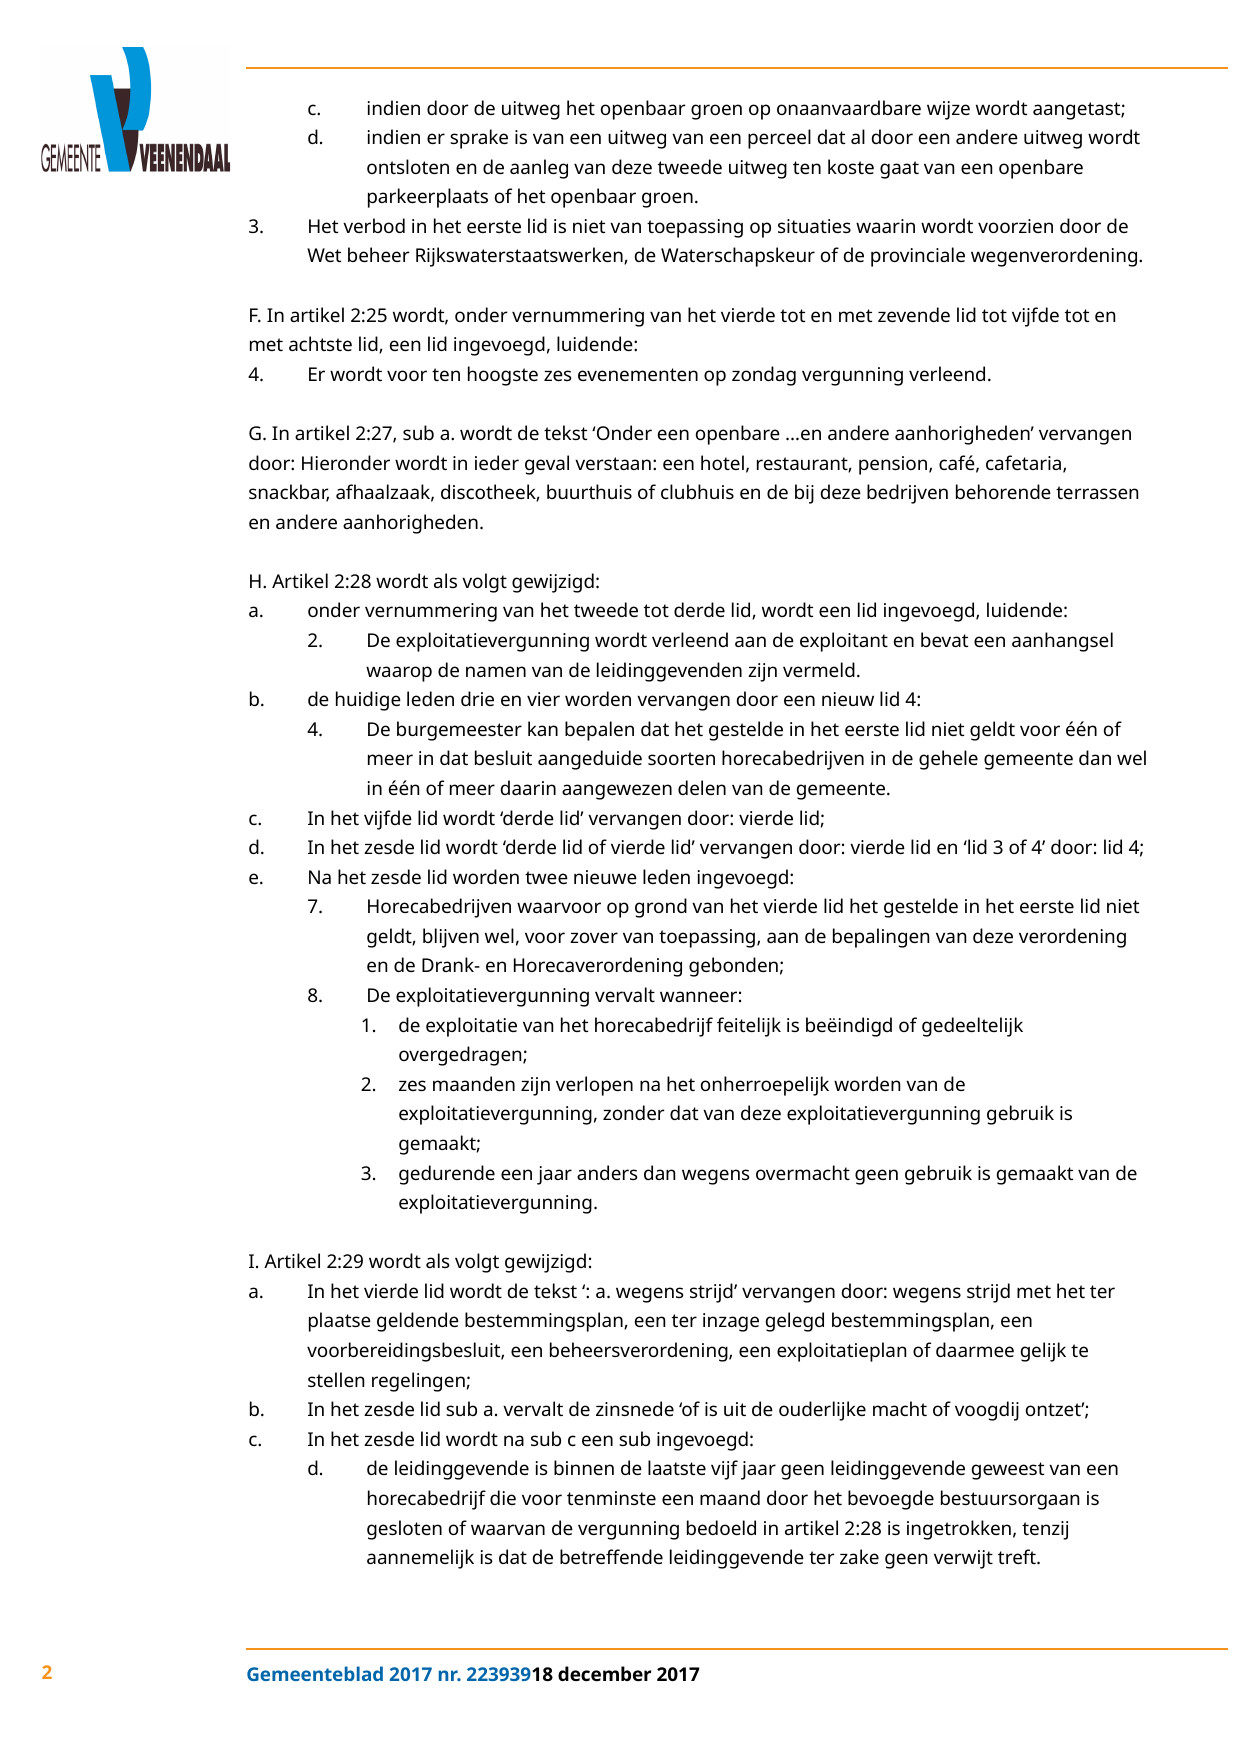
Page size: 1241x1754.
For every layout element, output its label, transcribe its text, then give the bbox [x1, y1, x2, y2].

list De exploitatievergunning wordt verleend aan de exploitant en bevat een aanhangsel waarop de namen van de leidinggevenden zijn vermeld. [307, 627, 1152, 683]
list Na het zesde lid worden twee nieuwe leden ingevoegd: [248, 864, 1152, 890]
list Er wordt voor ten hoogste zes evenementen op zondag vergunning verleend. [248, 361, 1152, 387]
list onder vernummering van het tweede tot derde lid, wordt een lid ingevoegd, luidende: [248, 598, 1152, 623]
picture [123, 47, 231, 172]
list gedurende een jaar anders dan wegens overmacht geen gebruik is gemaakt van de exploitatievergunning. [361, 1160, 1152, 1215]
text G. In artikel 2:27, sub a. wordt de tekst ‘Onder een openbare …en andere aanhorigheden’ vervangen door: Hieronder wordt in ieder geval verstaan: een hotel, restaurant, pension, café, cafetaria, snackbar, afhaalzaak, discotheek, buurthuis of clubhuis en de bij deze bedrijven behorende terrassen en andere aanhorigheden. [248, 420, 1152, 535]
text F. In artikel 2:25 wordt, onder vernummering van het vierde tot en met zevende lid tot vijfde tot en met achtste lid, een lid ingevoegd, luidende: [248, 302, 1152, 357]
list de leidinggevende is binnen de laatste vijf jaar geen leidinggevende geweest van een horecabedrijf die voor tenminste een maand door het bevoegde bestuursorgaan is gesloten of waarvan de vergunning bedoeld in artikel 2:28 is ingetrokken, tenzij aannemelijk is dat de betreffende leidinggevende ter zake geen verwijt treft. [307, 1456, 1152, 1570]
list de huidige leden drie en vier worden vervangen door een nieuw lid 4: [248, 686, 1152, 712]
list In het vijfde lid wordt ‘derde lid’ vervangen door: vierde lid; [248, 805, 1152, 831]
list Het verbod in het eerste lid is niet van toepassing op situaties waarin wordt voorzien door de Wet beheer Rijkswaterstaatswerken, de Waterschapskeur of de provinciale wegenverordening. [248, 213, 1152, 268]
list In het zesde lid wordt na sub c een sub ingevoegd: [248, 1426, 1152, 1452]
text I. Artikel 2:29 wordt als volgt gewijzigd: [248, 1248, 1152, 1274]
list indien er sprake is van een uitweg van een perceel dat al door een andere uitweg wordt ontsloten en de aanleg van deze tweede uitweg ten koste gaat van een openbare parkeerplaats of het openbaar groen. [307, 124, 1152, 209]
picture [41, 47, 130, 172]
list In het zesde lid sub a. vervalt de zinsnede ‘of is uit de ouderlijke macht of voogdij ontzet’; [248, 1396, 1152, 1422]
list indien door de uitweg het openbaar groen op onaanvaardbare wijze wordt aangetast; [307, 95, 1152, 121]
list De exploitatievergunning vervalt wanneer: [307, 982, 1152, 1008]
list Horecabedrijven waarvoor op grond van het vierde lid het gestelde in het eerste lid niet geldt, blijven wel, voor zover van toepassing, aan de bepalingen van deze verordening en de Drank- en Horecaverordening gebonden; [307, 893, 1152, 978]
list zes maanden zijn verlopen na het onherroepelijk worden van de exploitatievergunning, zonder dat van deze exploitatievergunning gebruik is gemaakt; [361, 1071, 1152, 1156]
list De burgemeester kan bepalen dat het gestelde in het eerste lid niet geldt voor één of meer in dat besluit aangeduide soorten horecabedrijven in de gehele gemeente dan wel in één of meer daarin aangewezen delen van de gemeente. [307, 716, 1152, 801]
list In het vierde lid wordt de tekst ‘: a. wegens strijd’ vervangen door: wegens strijd met het ter plaatse geldende bestemmingsplan, een ter inzage gelegd bestemmingsplan, een voorbereidingsbesluit, een beheersverordening, een exploitatieplan of daarmee gelijk te stellen regelingen; [248, 1278, 1152, 1393]
text H. Artikel 2:28 wordt als volgt gewijzigd: [248, 568, 1152, 594]
list de exploitatie van het horecabedrijf feitelijk is beëindigd of gedeeltelijk overgedragen; [361, 1012, 1152, 1067]
list In het zesde lid wordt ‘derde lid of vierde lid’ vervangen door: vierde lid en ‘lid 3 of 4’ door: lid 4; [248, 834, 1152, 860]
